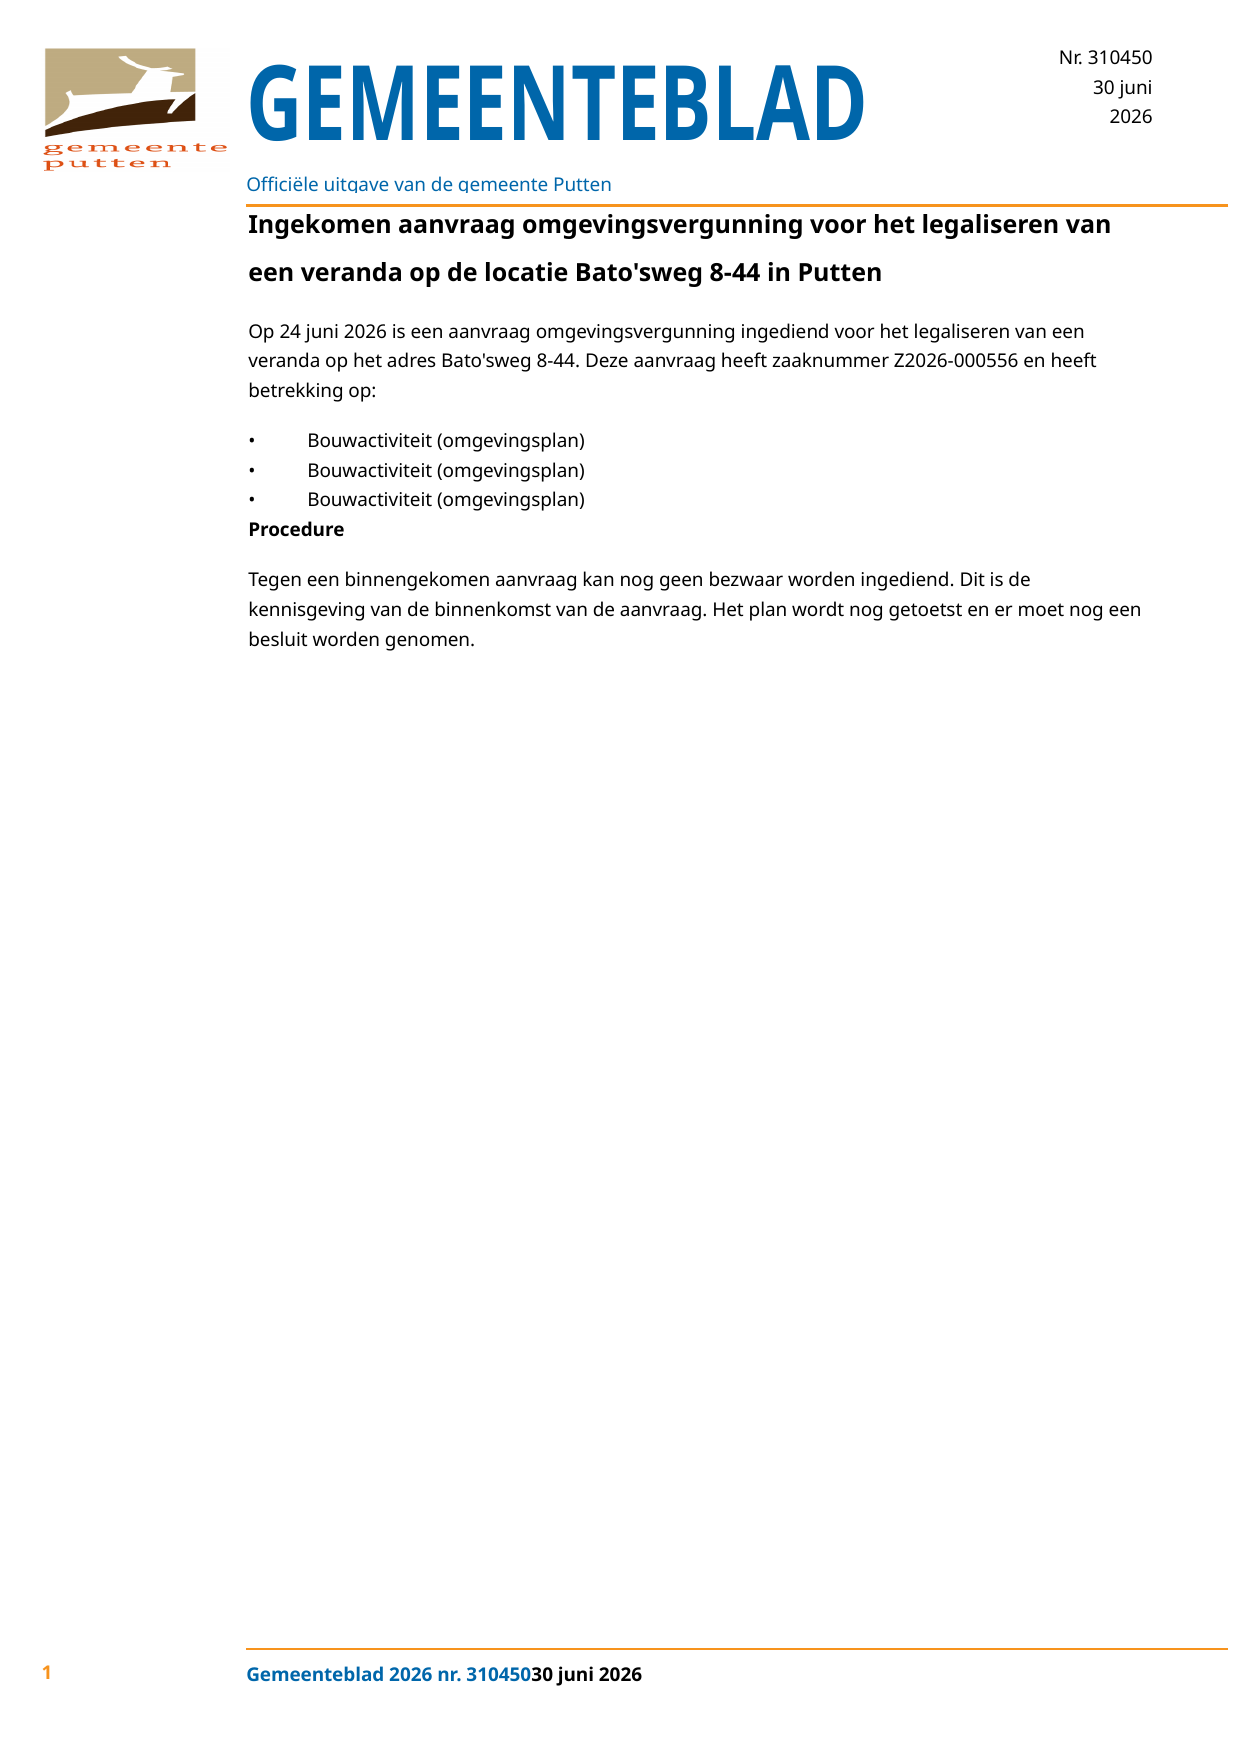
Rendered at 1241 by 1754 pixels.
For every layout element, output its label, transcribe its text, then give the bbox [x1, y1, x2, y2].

text Procedure [248, 516, 1152, 542]
text Tegen een binnengekomen aanvraag kan nog geen bezwaar worden ingediend. Dit is de kennisgeving van de binnenkomst van de aanvraag. Het plan wordt nog getoetst en er moet nog een besluit worden genomen. [248, 567, 1152, 652]
picture [41, 47, 231, 172]
text Ingekomen aanvraag omgevingsvergunning voor het legaliseren van een veranda op de locatie Bato'sweg 8-44 in Putten [248, 207, 1152, 288]
list Bouwactiviteit (omgevingsplan) [248, 487, 1152, 512]
list Bouwactiviteit (omgevingsplan) [248, 457, 1152, 483]
list Bouwactiviteit (omgevingsplan) [248, 427, 1152, 453]
text Op 24 juni 2026 is een aanvraag omgevingsvergunning ingediend voor het legaliseren van een veranda op het adres Bato'sweg 8-44. Deze aanvraag heeft zaaknummer Z2026-000556 en heeft betrekking op: [248, 318, 1152, 403]
